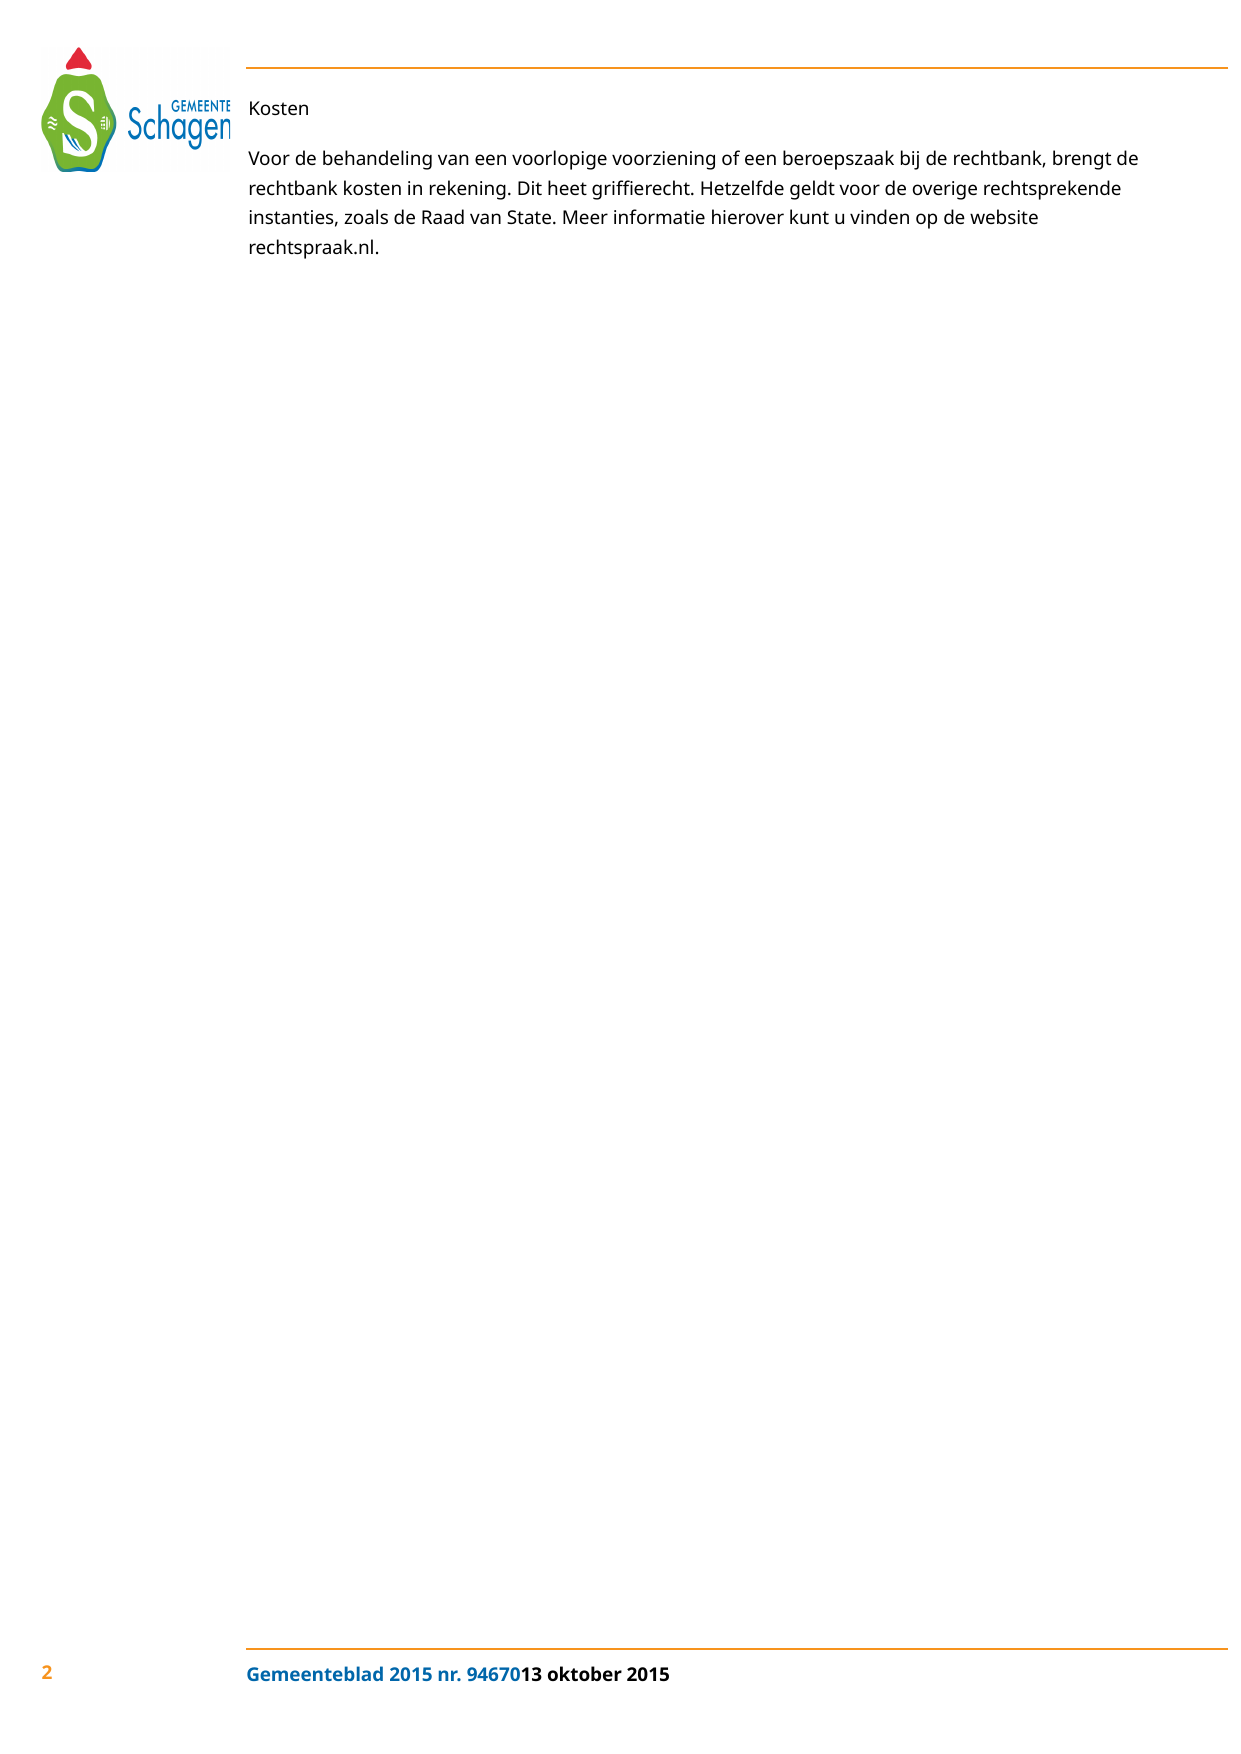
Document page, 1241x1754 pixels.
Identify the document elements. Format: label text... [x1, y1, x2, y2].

picture [41, 47, 231, 172]
text Voor de behandeling van een voorlopige voorziening of een beroepszaak bij de rechtbank, brengt de rechtbank kosten in rekening. Dit heet griffierecht. Hetzelfde geldt voor de overige rechtsprekende instanties, zoals de Raad van State. Meer informatie hierover kunt u vinden op de website rechtspraak.nl. [248, 145, 1152, 260]
text Kosten [248, 95, 1152, 121]
